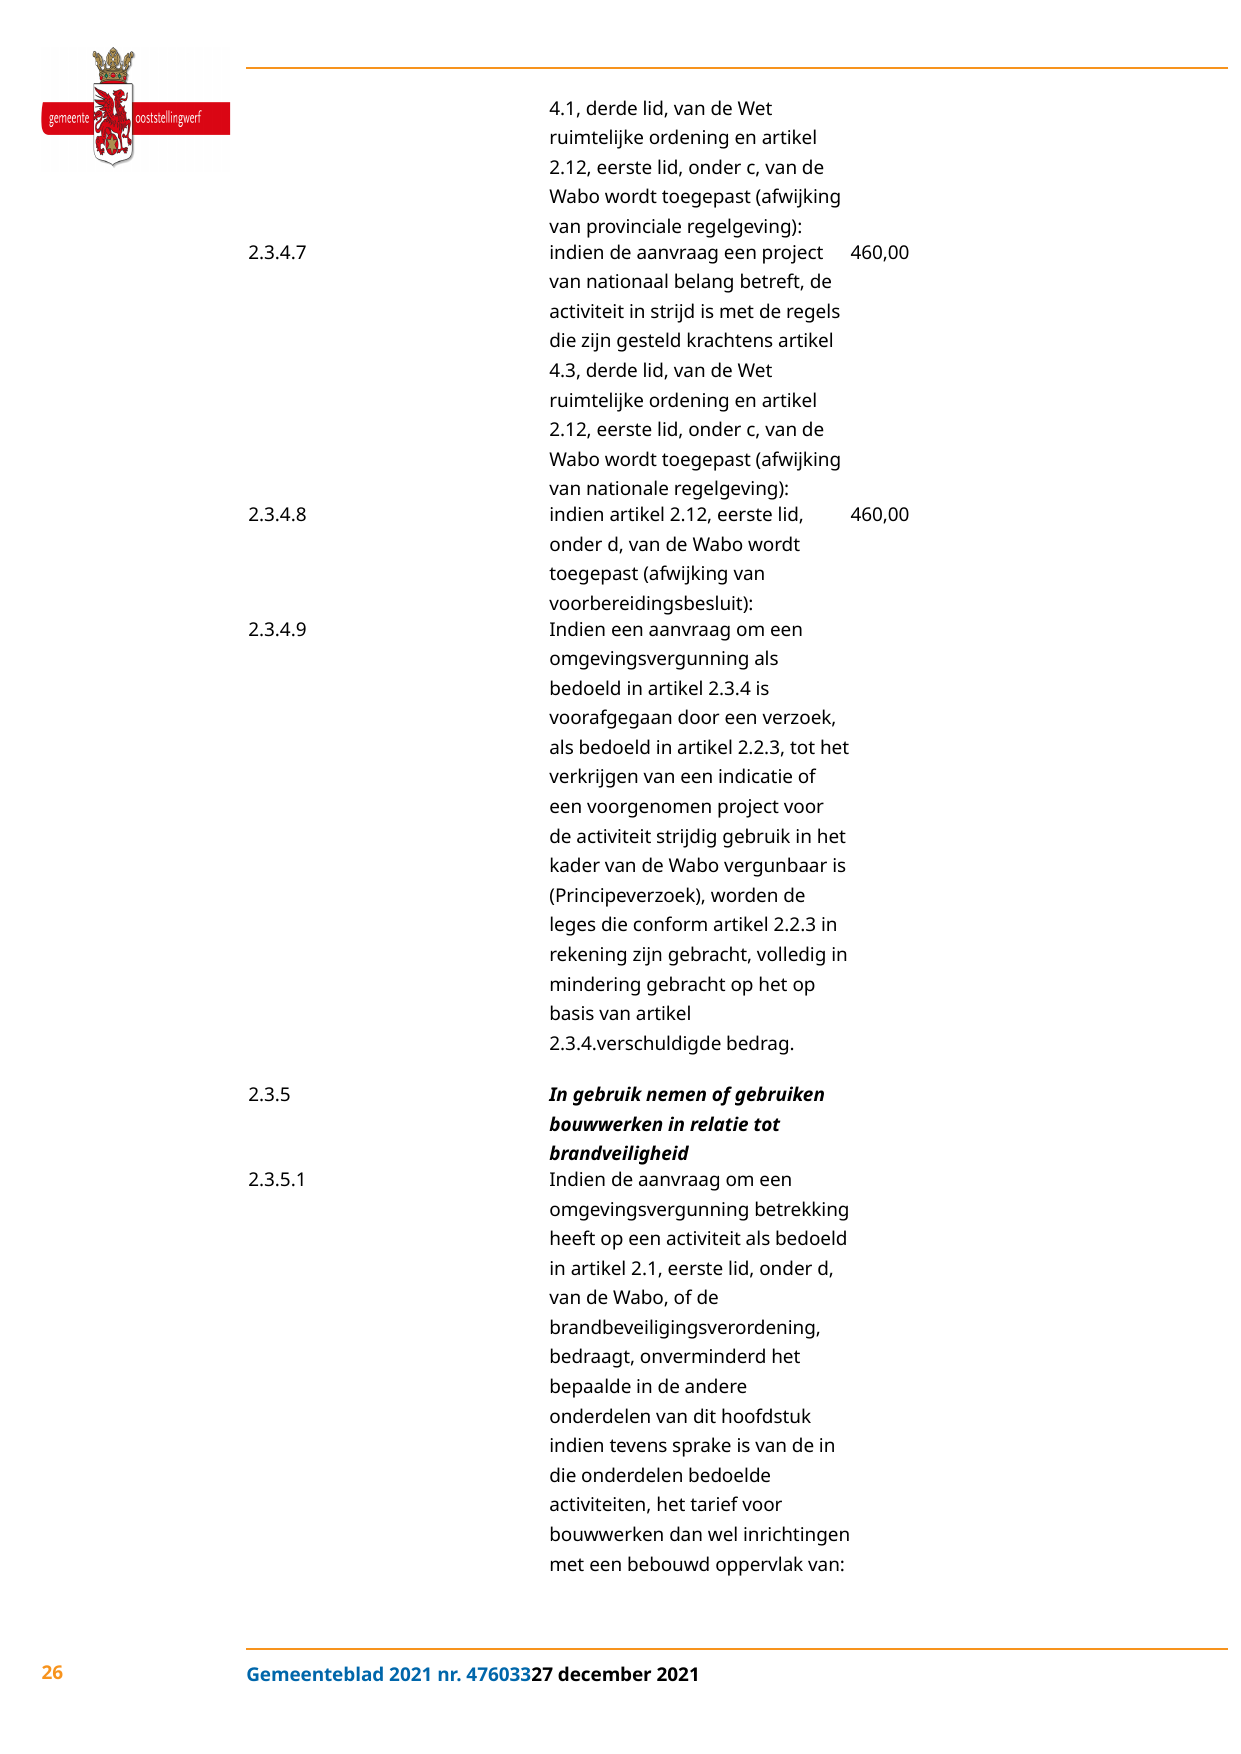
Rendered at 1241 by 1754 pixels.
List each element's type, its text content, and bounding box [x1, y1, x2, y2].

table_cell [850, 1166, 1152, 1577]
table_cell 2.3.4.9 [248, 616, 549, 1056]
table_cell 2.3.5.1 [248, 1166, 549, 1577]
table_cell 4.1, derde lid, van de Wet ruimtelijke ordening en artikel 2.12, eerste lid, onder c, van de Wabo wordt toegepast (afwijking van provinciale regelgeving): [549, 95, 850, 239]
table_cell 2.3.5 [248, 1081, 549, 1166]
table_cell [248, 1056, 549, 1081]
table_cell 2.3.4.8 [248, 501, 549, 616]
table_cell [549, 1577, 850, 1602]
table_cell indien de aanvraag een project van nationaal belang betreft, de activiteit in strijd is met de regels die zijn gesteld krachtens artikel 4.3, derde lid, van de Wet ruimtelijke ordening en artikel 2.12, eerste lid, onder c, van de Wabo wordt toegepast (afwijking van nationale regelgeving): [549, 239, 850, 501]
table_cell [850, 1577, 1152, 1602]
table_cell [850, 1081, 1152, 1166]
table_cell 460,00 [850, 239, 1152, 501]
picture [41, 47, 231, 172]
table_cell 460,00 [850, 501, 1152, 616]
table_cell In gebruik nemen of gebruiken bouwwerken in relatie tot brandveiligheid [549, 1081, 850, 1166]
table_cell [850, 95, 1152, 239]
table_cell [248, 1577, 549, 1602]
table_cell indien artikel 2.12, eerste lid, onder d, van de Wabo wordt toegepast (afwijking van voorbereidingsbesluit): [549, 501, 850, 616]
table_cell 2.3.4.7 [248, 239, 549, 501]
table_cell Indien de aanvraag om een omgevingsvergunning betrekking heeft op een activiteit als bedoeld in artikel 2.1, eerste lid, onder d, van de Wabo, of de brandbeveiligingsverordening, bedraagt, onverminderd het bepaalde in de andere onderdelen van dit hoofdstuk indien tevens sprake is van de in die onderdelen bedoelde activiteiten, het tarief voor bouwwerken dan wel inrichtingen met een bebouwd oppervlak van: [549, 1166, 850, 1577]
table_cell [549, 1056, 850, 1081]
table_cell Indien een aanvraag om een omgevingsvergunning als bedoeld in artikel 2.3.4 is voorafgegaan door een verzoek, als bedoeld in artikel 2.2.3, tot het verkrijgen van een indicatie of een voorgenomen project voor de activiteit strijdig gebruik in het kader van de Wabo vergunbaar is (Principeverzoek), worden de leges die conform artikel 2.2.3 in rekening zijn gebracht, volledig in mindering gebracht op het op basis van artikel 2.3.4.verschuldigde bedrag. [549, 616, 850, 1056]
table_cell [850, 616, 1152, 1056]
table_cell [850, 1056, 1152, 1081]
table_cell [248, 95, 549, 239]
